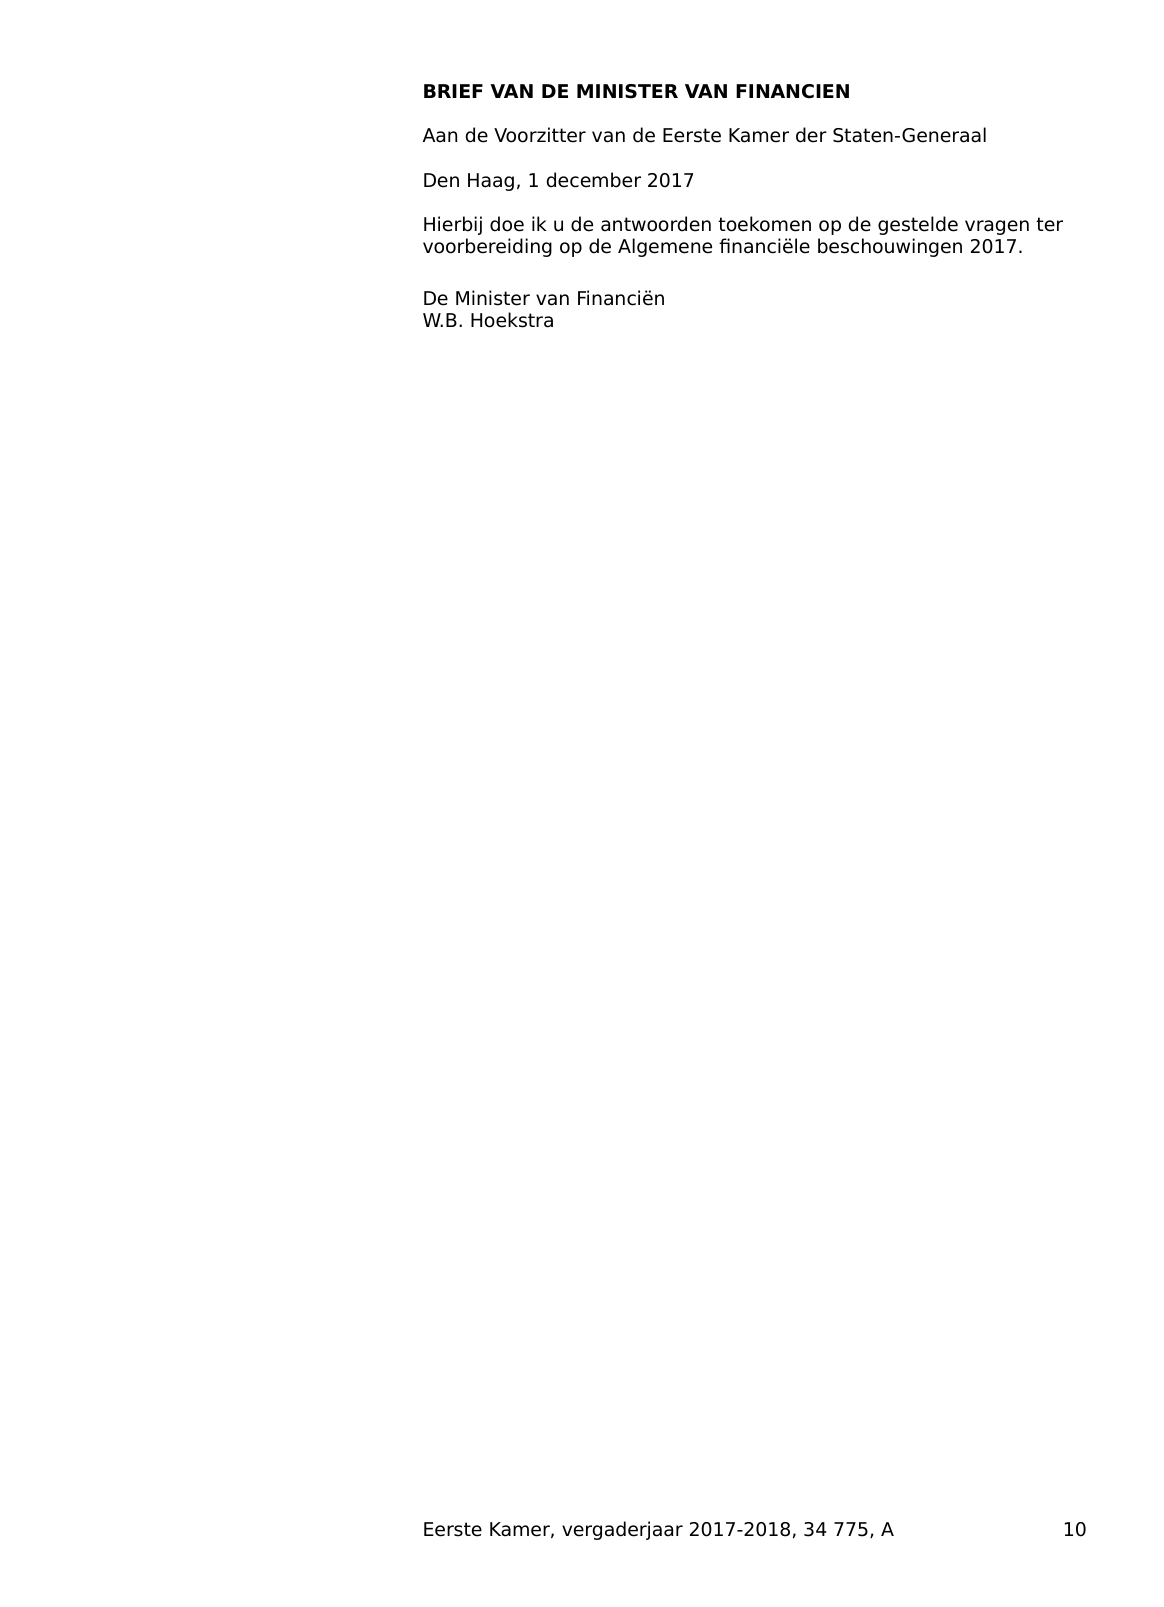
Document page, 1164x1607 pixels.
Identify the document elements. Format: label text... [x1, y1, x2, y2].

text Den Haag, 1 december 2017 [422, 169, 1087, 192]
text Hierbij doe ik u de antwoorden toekomen op de gestelde vragen ter voorbereiding op de Algemene financiële beschouwingen 2017. [422, 214, 1087, 258]
text Aan de Voorzitter van de Eerste Kamer der Staten-Generaal [422, 125, 1087, 147]
subtitle BRIEF VAN DE MINISTER VAN FINANCIEN [422, 81, 1087, 103]
text De Minister van Financiën W.B. Hoekstra [422, 288, 1087, 332]
